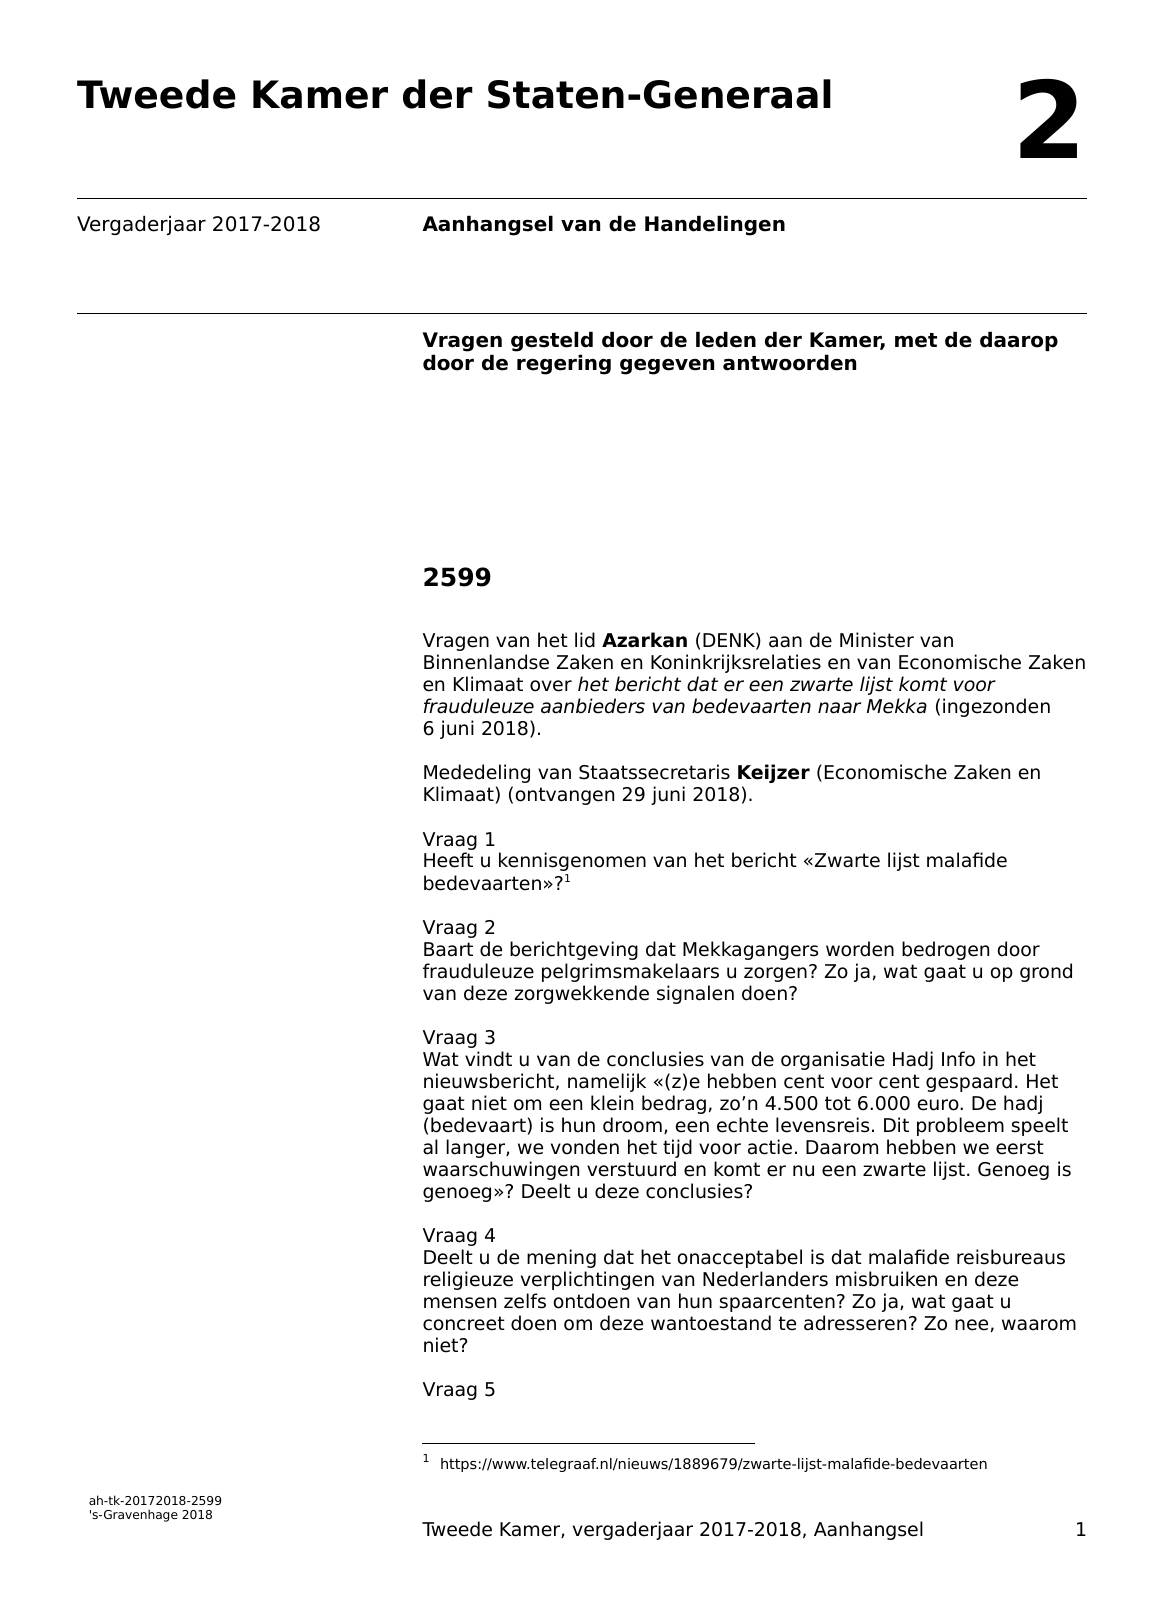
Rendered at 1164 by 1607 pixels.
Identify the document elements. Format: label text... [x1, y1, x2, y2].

text Mededeling van Staatssecretaris Keijzer (Economische Zaken en Klimaat) (ontvangen 29 juni 2018). [422, 762, 1087, 806]
text Vraag 1 [422, 828, 1087, 850]
text Vraag 5 [422, 1379, 1087, 1401]
text ah-tk-20172018-2599 [88, 1494, 323, 1508]
text https://www.telegraaf.nl/nieuws/1889679/zwarte-lijst-malafide-bedevaarten [422, 1452, 1087, 1474]
text Heeft u kennisgenomen van het bericht «Zwarte lijst malafide bedevaarten»? [422, 850, 1087, 894]
text Wat vindt u van de conclusies van de organisatie Hadj Info in het nieuwsbericht, namelijk «(z)e hebben cent voor cent gespaard. Het gaat niet om een klein bedrag, zo’n 4.500 tot 6.000 euro. De hadj (bedevaart) is hun droom, een echte levensreis. Dit probleem speelt al langer, we vonden het tijd voor actie. Daarom hebben we eerst waarschuwingen verstuurd en komt er nu een zwarte lijst. Genoeg is genoeg»? Deelt u deze conclusies? [422, 1049, 1087, 1202]
table_header Tweede Kamer der Staten-Generaal [77, 59, 886, 198]
table_cell Aanhangsel van de Handelingen [422, 199, 1087, 313]
table_cell Vragen gesteld door de leden der Kamer, met de daarop door de regering gegeven antwoorden [422, 314, 1087, 375]
text Deelt u de mening dat het onacceptabel is dat malafide reisbureaus religieuze verplichtingen van Nederlanders misbruiken en deze mensen zelfs ontdoen van hun spaarcenten? Zo ja, wat gaat u concreet doen om deze wantoestand te adresseren? Zo nee, waarom niet? [422, 1247, 1087, 1357]
text Vraag 2 [422, 917, 1087, 938]
text Vragen van het lid Azarkan (DENK) aan de Minister van Binnenlandse Zaken en Koninkrijksrelaties en van Economische Zaken en Klimaat over het bericht dat er een zwarte lijst komt voor frauduleuze aanbieders van bedevaarten naar Mekka (ingezonden 6 juni 2018). [422, 630, 1087, 740]
text 2599 [422, 563, 1087, 592]
text 's-Gravenhage 2018 [88, 1508, 323, 1522]
table_cell Vergaderjaar 2017-2018 [77, 199, 422, 313]
text Vraag 4 [422, 1225, 1087, 1247]
text Baart de berichtgeving dat Mekkagangers worden bedrogen door frauduleuze pelgrimsmakelaars u zorgen? Zo ja, wat gaat u op grond van deze zorgwekkende signalen doen? [422, 938, 1087, 1004]
table_cell [77, 314, 422, 375]
text Vraag 3 [422, 1027, 1087, 1049]
table_header 2 [886, 59, 1087, 198]
